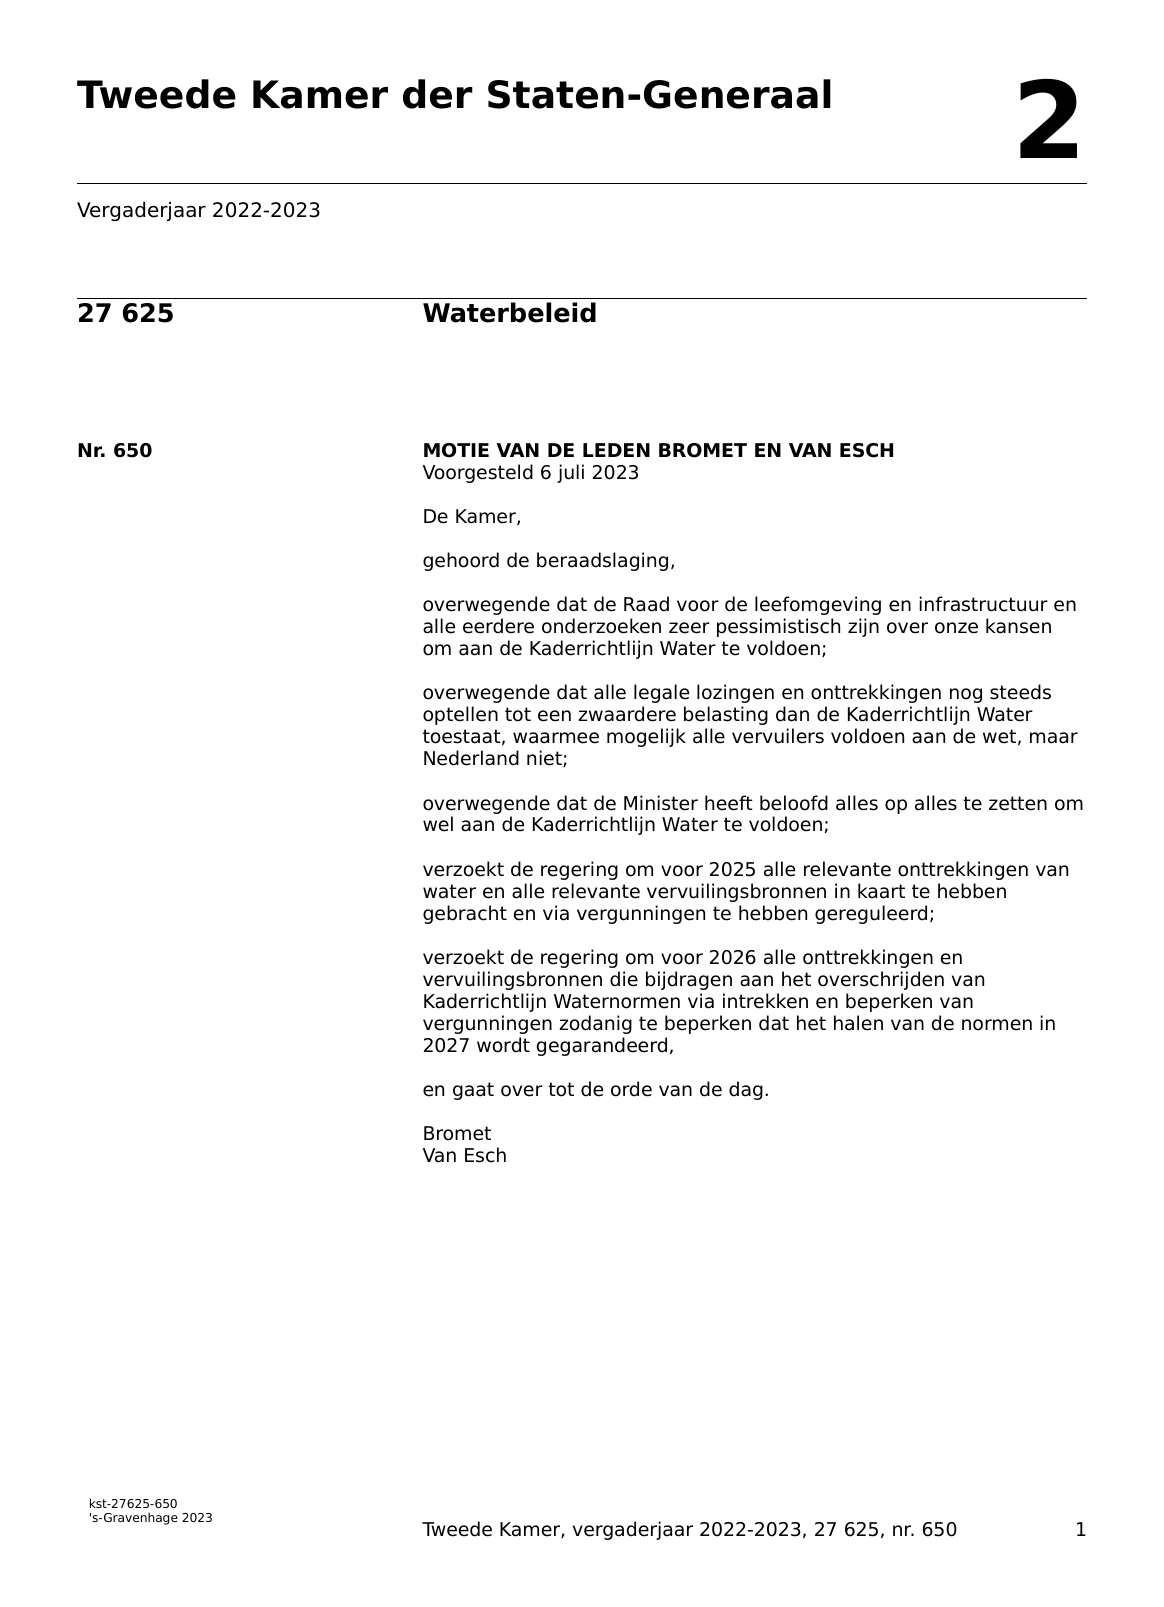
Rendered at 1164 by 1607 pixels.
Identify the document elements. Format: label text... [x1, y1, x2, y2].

text Bromet [422, 1123, 1087, 1145]
subtitle 27 625 Waterbeleid [77, 299, 1087, 329]
text gehoord de beraadslaging, [422, 550, 1087, 572]
subtitle Nr. 650 MOTIE VAN DE LEDEN BROMET EN VAN ESCH [77, 440, 1087, 462]
table_cell Vergaderjaar 2022-2023 [77, 184, 1087, 298]
text kst-27625-650 [88, 1497, 323, 1511]
text 's-Gravenhage 2023 [88, 1511, 323, 1525]
text verzoekt de regering om voor 2025 alle relevante onttrekkingen van water en alle relevante vervuilingsbronnen in kaart te hebben gebracht en via vergunningen te hebben gereguleerd; [422, 858, 1087, 924]
text verzoekt de regering om voor 2026 alle onttrekkingen en vervuilingsbronnen die bijdragen aan het overschrijden van Kaderrichtlijn Waternormen via intrekken en beperken van vergunningen zodanig te beperken dat het halen van de normen in 2027 wordt gegarandeerd, [422, 947, 1087, 1057]
text overwegende dat de Minister heeft beloofd alles op alles te zetten om wel aan de Kaderrichtlijn Water te voldoen; [422, 792, 1087, 836]
table_header 2 [886, 59, 1087, 183]
text Van Esch [422, 1145, 1087, 1167]
text Voorgesteld 6 juli 2023 [422, 462, 1087, 484]
text overwegende dat de Raad voor de leefomgeving en infrastructuur en alle eerdere onderzoeken zeer pessimistisch zijn over onze kansen om aan de Kaderrichtlijn Water te voldoen; [422, 594, 1087, 660]
table_header Tweede Kamer der Staten-Generaal [77, 59, 886, 183]
text en gaat over tot de orde van de dag. [422, 1079, 1087, 1101]
text overwegende dat alle legale lozingen en onttrekkingen nog steeds optellen tot een zwaardere belasting dan de Kaderrichtlijn Water toestaat, waarmee mogelijk alle vervuilers voldoen aan de wet, maar Nederland niet; [422, 682, 1087, 770]
text De Kamer, [422, 506, 1087, 528]
